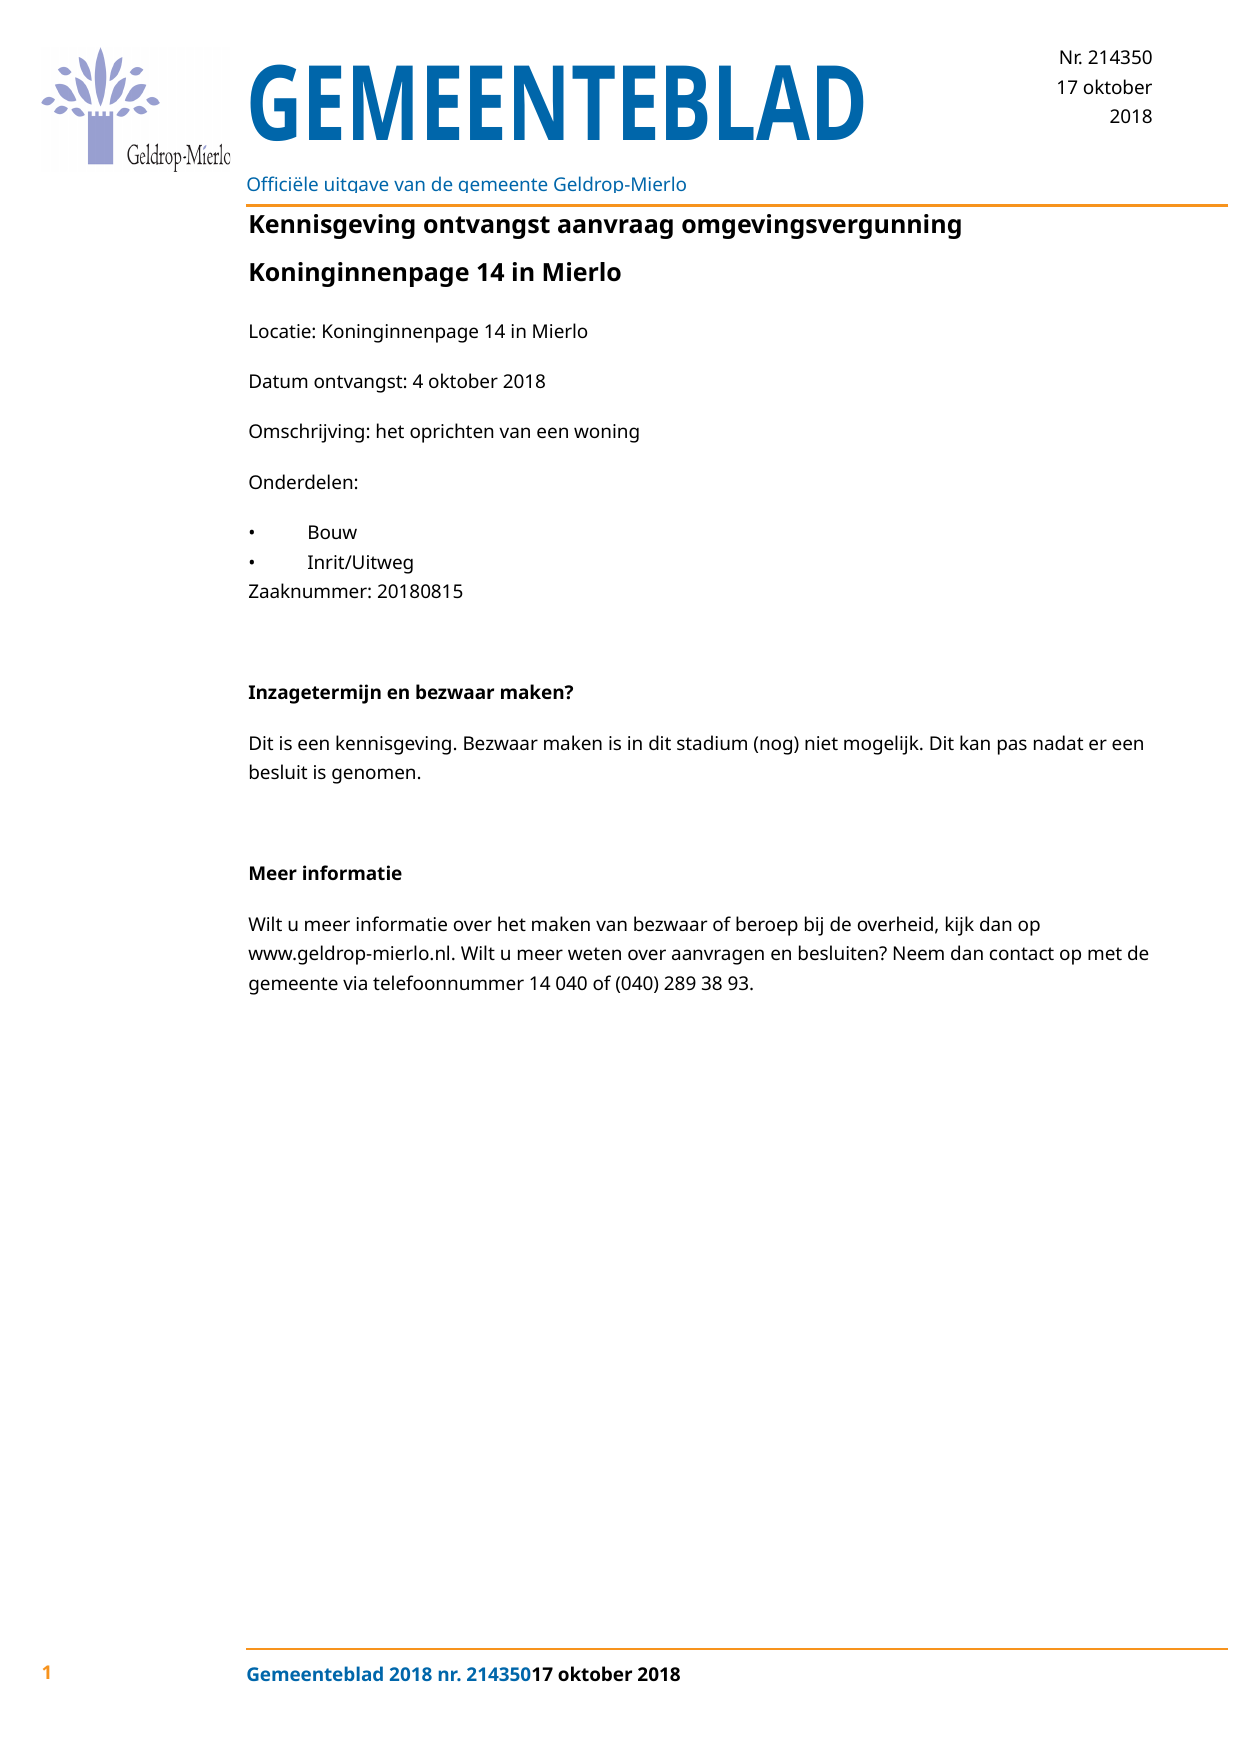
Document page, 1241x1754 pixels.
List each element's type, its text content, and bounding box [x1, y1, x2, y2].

text Dit is een kennisgeving. Bezwaar maken is in dit stadium (nog) niet mogelijk. Dit kan pas nadat er een besluit is genomen. [248, 730, 1152, 785]
text Locatie: Koninginnenpage 14 in Mierlo [248, 318, 1152, 344]
text Omschrijving: het oprichten van een woning [248, 419, 1152, 444]
text Wilt u meer informatie over het maken van bezwaar of beroep bij de overheid, kijk dan op www.geldrop-mierlo.nl. Wilt u meer weten over aanvragen en besluiten? Neem dan contact op met de gemeente via telefoonnummer 14 040 of (040) 289 38 93. [248, 911, 1152, 996]
text Zaaknummer: 20180815 [248, 579, 1152, 604]
text Datum ontvangst: 4 oktober 2018 [248, 368, 1152, 394]
list Bouw [248, 519, 1152, 545]
text Meer informatie [248, 860, 1152, 886]
picture [41, 47, 231, 172]
text Onderdelen: [248, 469, 1152, 495]
text Inzagetermijn en bezwaar maken? [248, 679, 1152, 705]
text Kennisgeving ontvangst aanvraag omgevingsvergunning Koninginnenpage 14 in Mierlo [248, 207, 1152, 288]
list Inrit/Uitweg [248, 549, 1152, 575]
